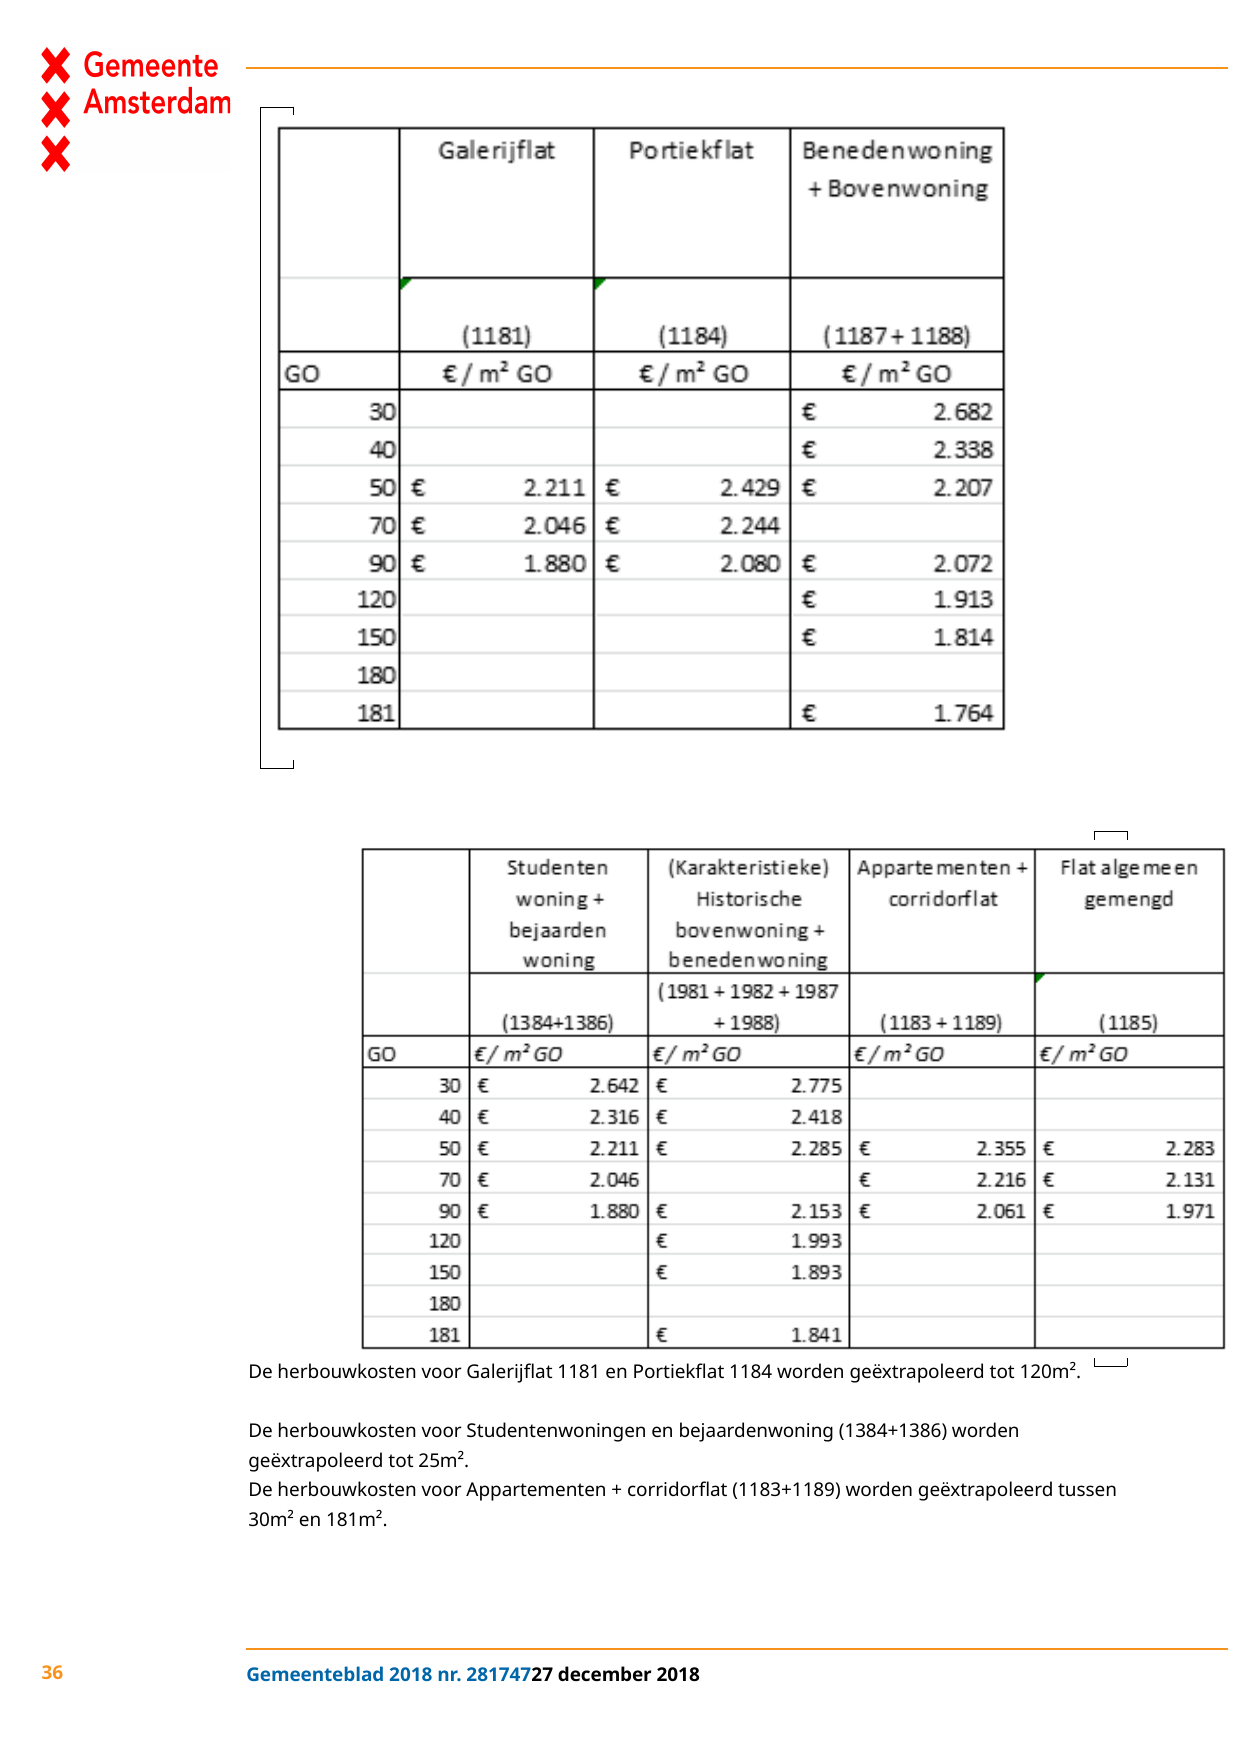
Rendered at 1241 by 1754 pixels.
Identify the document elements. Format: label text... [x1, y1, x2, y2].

text De herbouwkosten voor Studentenwoningen en bejaardenwoning (1384+1386) worden geëxtrapoleerd tot 25m². [248, 1417, 1152, 1472]
picture [336, 840, 1240, 1358]
picture [268, 115, 1037, 760]
text De herbouwkosten voor Galerijflat 1181 en Portiekflat 1184 worden geëxtrapoleerd tot 120m². [248, 819, 1152, 1384]
picture [41, 47, 231, 172]
text De herbouwkosten voor Appartementen + corridorflat (1183+1189) worden geëxtrapoleerd tussen 30m² en 181m². [248, 1476, 1152, 1532]
